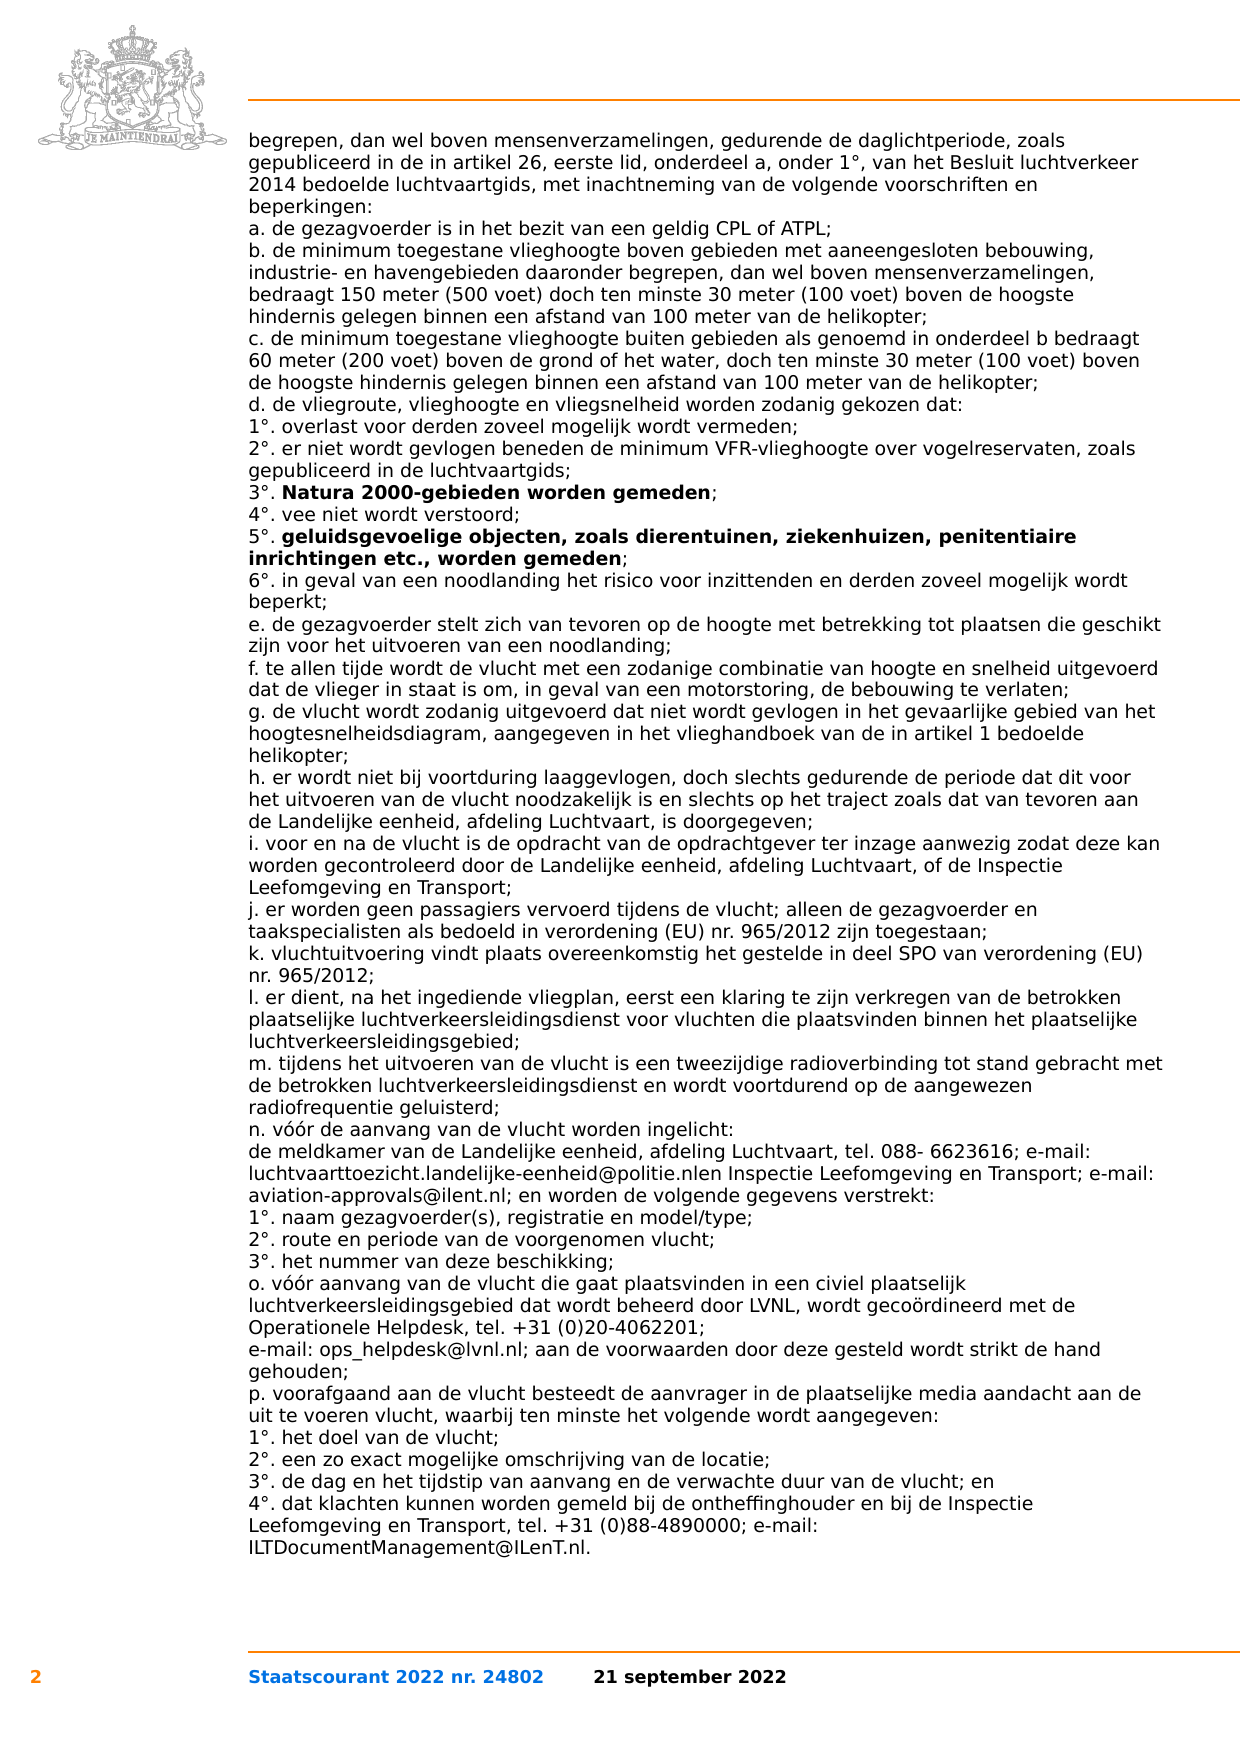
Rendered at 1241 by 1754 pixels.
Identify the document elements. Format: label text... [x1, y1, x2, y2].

text j. er worden geen passagiers vervoerd tijdens de vlucht; alleen de gezagvoerder en taakspecialisten als bedoeld in verordening (EU) nr. 965/2012 zijn toegestaan; [248, 899, 1163, 943]
text begrepen, dan wel boven mensenverzamelingen, gedurende de daglichtperiode, zoals gepubliceerd in de in artikel 26, eerste lid, onderdeel a, onder 1°, van het Besluit luchtverkeer 2014 bedoelde luchtvaartgids, met inachtneming van de volgende voorschriften en beperkingen: [248, 130, 1163, 218]
text f. te allen tijde wordt de vlucht met een zodanige combinatie van hoogte en snelheid uitgevoerd dat de vlieger in staat is om, in geval van een motorstoring, de bebouwing te verlaten; [248, 657, 1163, 701]
text 1°. het doel van de vlucht; [248, 1427, 1163, 1449]
text 5°. geluidsgevoelige objecten, zoals dierentuinen, ziekenhuizen, penitentiaire inrichtingen etc., worden gemeden; [248, 526, 1163, 569]
text b. de minimum toegestane vlieghoogte boven gebieden met aaneengesloten bebouwing, industrie- en havengebieden daaronder begrepen, dan wel boven mensenverzamelingen, bedraagt 150 meter (500 voet) doch ten minste 30 meter (100 voet) boven de hoogste hindernis gelegen binnen een afstand van 100 meter van de helikopter; [248, 240, 1163, 328]
text i. voor en na de vlucht is de opdracht van de opdrachtgever ter inzage aanwezig zodat deze kan worden gecontroleerd door de Landelijke eenheid, afdeling Luchtvaart, of de Inspectie Leefomgeving en Transport; [248, 833, 1163, 899]
text e. de gezagvoerder stelt zich van tevoren op de hoogte met betrekking tot plaatsen die geschikt zijn voor het uitvoeren van een noodlanding; [248, 613, 1163, 657]
text e-mail: ops_helpdesk@lvnl.nl; aan de voorwaarden door deze gesteld wordt strikt de hand gehouden; [248, 1339, 1163, 1383]
text g. de vlucht wordt zodanig uitgevoerd dat niet wordt gevlogen in het gevaarlijke gebied van het hoogtesnelheidsdiagram, aangegeven in het vlieghandboek van de in artikel 1 bedoelde helikopter; [248, 701, 1163, 767]
text k. vluchtuitvoering vindt plaats overeenkomstig het gestelde in deel SPO van verordening (EU) nr. 965/2012; [248, 943, 1163, 987]
text de meldkamer van de Landelijke eenheid, afdeling Luchtvaart, tel. 088- 6623616; e-mail: luchtvaarttoezicht.landelijke-eenheid@politie.nlen Inspectie Leefomgeving en Transport; e-mail: aviation-approvals@ilent.nl; en worden de volgende gegevens verstrekt: [248, 1141, 1163, 1207]
text 1°. overlast voor derden zoveel mogelijk wordt vermeden; [248, 416, 1163, 438]
text 2°. route en periode van de voorgenomen vlucht; [248, 1229, 1163, 1251]
text 3°. Natura 2000-gebieden worden gemeden; [248, 482, 1163, 503]
text c. de minimum toegestane vlieghoogte buiten gebieden als genoemd in onderdeel b bedraagt 60 meter (200 voet) boven de grond of het water, doch ten minste 30 meter (100 voet) boven de hoogste hindernis gelegen binnen een afstand van 100 meter van de helikopter; [248, 328, 1163, 394]
text 3°. het nummer van deze beschikking; [248, 1251, 1163, 1273]
text a. de gezagvoerder is in het bezit van een geldig CPL of ATPL; [248, 218, 1163, 240]
text d. de vliegroute, vlieghoogte en vliegsnelheid worden zodanig gekozen dat: [248, 394, 1163, 416]
text 2°. een zo exact mogelijke omschrijving van de locatie; [248, 1449, 1163, 1471]
text 1°. naam gezagvoerder(s), registratie en model/type; [248, 1207, 1163, 1229]
text 4°. dat klachten kunnen worden gemeld bij de ontheffinghouder en bij de Inspectie Leefomgeving en Transport, tel. +31 (0)88-4890000; e-mail: ILTDocumentManagement@ILenT.nl. [248, 1493, 1163, 1558]
text 4°. vee niet wordt verstoord; [248, 503, 1163, 526]
text 2°. er niet wordt gevlogen beneden de minimum VFR-vlieghoogte over vogelreservaten, zoals gepubliceerd in de luchtvaartgids; [248, 438, 1163, 482]
text n. vóór de aanvang van de vlucht worden ingelicht: [248, 1119, 1163, 1141]
text h. er wordt niet bij voortduring laaggevlogen, doch slechts gedurende de periode dat dit voor het uitvoeren van de vlucht noodzakelijk is en slechts op het traject zoals dat van tevoren aan de Landelijke eenheid, afdeling Luchtvaart, is doorgegeven; [248, 767, 1163, 833]
text 3°. de dag en het tijdstip van aanvang en de verwachte duur van de vlucht; en [248, 1471, 1163, 1493]
text p. voorafgaand aan de vlucht besteedt de aanvrager in de plaatselijke media aandacht aan de uit te voeren vlucht, waarbij ten minste het volgende wordt aangegeven: [248, 1383, 1163, 1427]
text o. vóór aanvang van de vlucht die gaat plaatsvinden in een civiel plaatselijk luchtverkeersleidingsgebied dat wordt beheerd door LVNL, wordt gecoördineerd met de Operationele Helpdesk, tel. +31 (0)20-4062201; [248, 1273, 1163, 1339]
picture [38, 25, 227, 150]
text m. tijdens het uitvoeren van de vlucht is een tweezijdige radioverbinding tot stand gebracht met de betrokken luchtverkeersleidingsdienst en wordt voortdurend op de aangewezen radiofrequentie geluisterd; [248, 1053, 1163, 1119]
text l. er dient, na het ingediende vliegplan, eerst een klaring te zijn verkregen van de betrokken plaatselijke luchtverkeersleidingsdienst voor vluchten die plaatsvinden binnen het plaatselijke luchtverkeersleidingsgebied; [248, 987, 1163, 1053]
text 6°. in geval van een noodlanding het risico voor inzittenden en derden zoveel mogelijk wordt beperkt; [248, 569, 1163, 613]
